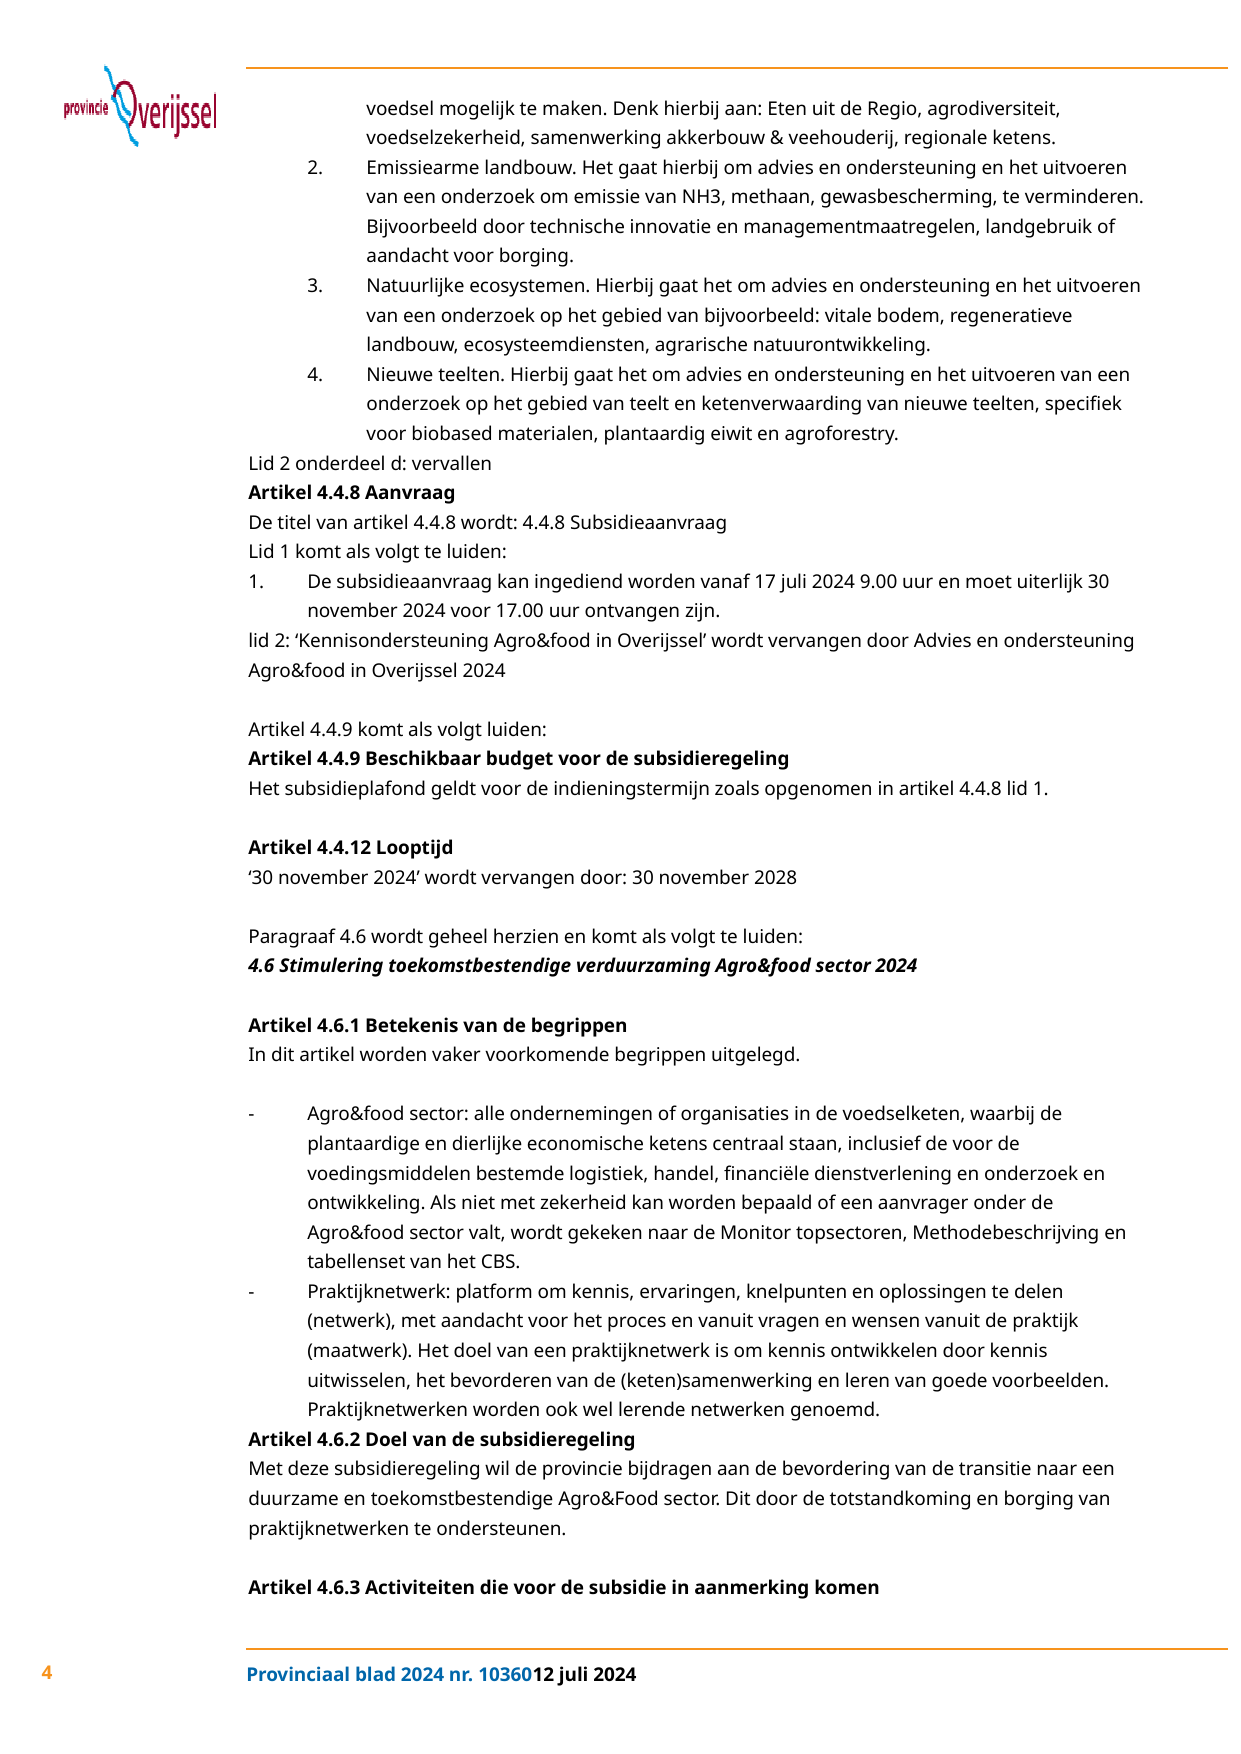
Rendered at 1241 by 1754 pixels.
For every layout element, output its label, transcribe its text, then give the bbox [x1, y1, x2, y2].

list Praktijknetwerk: platform om kennis, ervaringen, knelpunten en oplossingen te delen (netwerk), met aandacht voor het proces en vanuit vragen en wensen vanuit de praktijk (maatwerk). Het doel van een praktijknetwerk is om kennis ontwikkelen door kennis uitwisselen, het bevorderen van de (keten)samenwerking en leren van goede voorbeelden. Praktijknetwerken worden ook wel lerende netwerken genoemd. [248, 1278, 1152, 1422]
text Artikel 4.4.9 Beschikbaar budget voor de subsidieregeling [248, 746, 1152, 771]
text Artikel 4.6.3 Activiteiten die voor de subsidie in aanmerking komen [248, 1574, 1152, 1600]
text 4.6 Stimulering toekomstbestendige verduurzaming Agro&food sector 2024 [248, 953, 1152, 978]
text Lid 2 onderdeel d: vervallen [248, 450, 1152, 476]
list Agro&food sector: alle ondernemingen of organisaties in de voedselketen, waarbij de plantaardige en dierlijke economische ketens centraal staan, inclusief de voor de voedingsmiddelen bestemde logistiek, handel, financiële dienstverlening en onderzoek en ontwikkeling. Als niet met zekerheid kan worden bepaald of een aanvrager onder de Agro&food sector valt, wordt gekeken naar de Monitor topsectoren, Methodebeschrijving en tabellenset van het CBS. [248, 1101, 1152, 1274]
text Artikel 4.6.1 Betekenis van de begrippen [248, 1012, 1152, 1038]
text Artikel 4.4.9 komt als volgt luiden: [248, 716, 1152, 742]
text lid 2: ‘Kennisondersteuning Agro&food in Overijssel’ wordt vervangen door Advies en ondersteuning Agro&food in Overijssel 2024 [248, 627, 1152, 683]
text Lid 1 komt als volgt te luiden: [248, 538, 1152, 564]
text Het subsidieplafond geldt voor de indieningstermijn zoals opgenomen in artikel 4.4.8 lid 1. [248, 775, 1152, 801]
list Emissiearme landbouw. Het gaat hierbij om advies en ondersteuning en het uitvoeren van een onderzoek om emissie van NH3, methaan, gewasbescherming, te verminderen. Bijvoorbeeld door technische innovatie en managementmaatregelen, landgebruik of aandacht voor borging. [307, 154, 1152, 268]
text De titel van artikel 4.4.8 wordt: 4.4.8 Subsidieaanvraag [248, 509, 1152, 535]
text Met deze subsidieregeling wil de provincie bijdragen aan de bevordering van de transitie naar een duurzame en toekomstbestendige Agro&Food sector. Dit door de totstandkoming en borging van praktijknetwerken te ondersteunen. [248, 1456, 1152, 1541]
list Natuurlijke ecosystemen. Hierbij gaat het om advies en ondersteuning en het uitvoeren van een onderzoek op het gebied van bijvoorbeeld: vitale bodem, regeneratieve landbouw, ecosysteemdiensten, agrarische natuurontwikkeling. [307, 272, 1152, 357]
text Paragraaf 4.6 wordt geheel herzien en komt als volgt te luiden: [248, 923, 1152, 949]
list De subsidieaanvraag kan ingediend worden vanaf 17 juli 2024 9.00 uur en moet uiterlijk 30 november 2024 voor 17.00 uur ontvangen zijn. [248, 568, 1152, 623]
text Artikel 4.4.12 Looptijd [248, 834, 1152, 860]
list Nieuwe teelten. Hierbij gaat het om advies en ondersteuning en het uitvoeren van een onderzoek op het gebied van teelt en ketenverwaarding van nieuwe teelten, specifiek voor biobased materialen, plantaardig eiwit en agroforestry. [307, 361, 1152, 446]
text Artikel 4.4.8 Aanvraag [248, 479, 1152, 505]
text Artikel 4.6.2 Doel van de subsidieregeling [248, 1426, 1152, 1452]
text ‘30 november 2024’ wordt vervangen door: 30 november 2028 [248, 864, 1152, 890]
text In dit artikel worden vaker voorkomende begrippen uitgelegd. [248, 1041, 1152, 1067]
picture [41, 47, 231, 172]
list voedsel mogelijk te maken. Denk hierbij aan: Eten uit de Regio, agrodiversiteit, voedselzekerheid, samenwerking akkerbouw & veehouderij, regionale ketens. [307, 95, 1152, 150]
